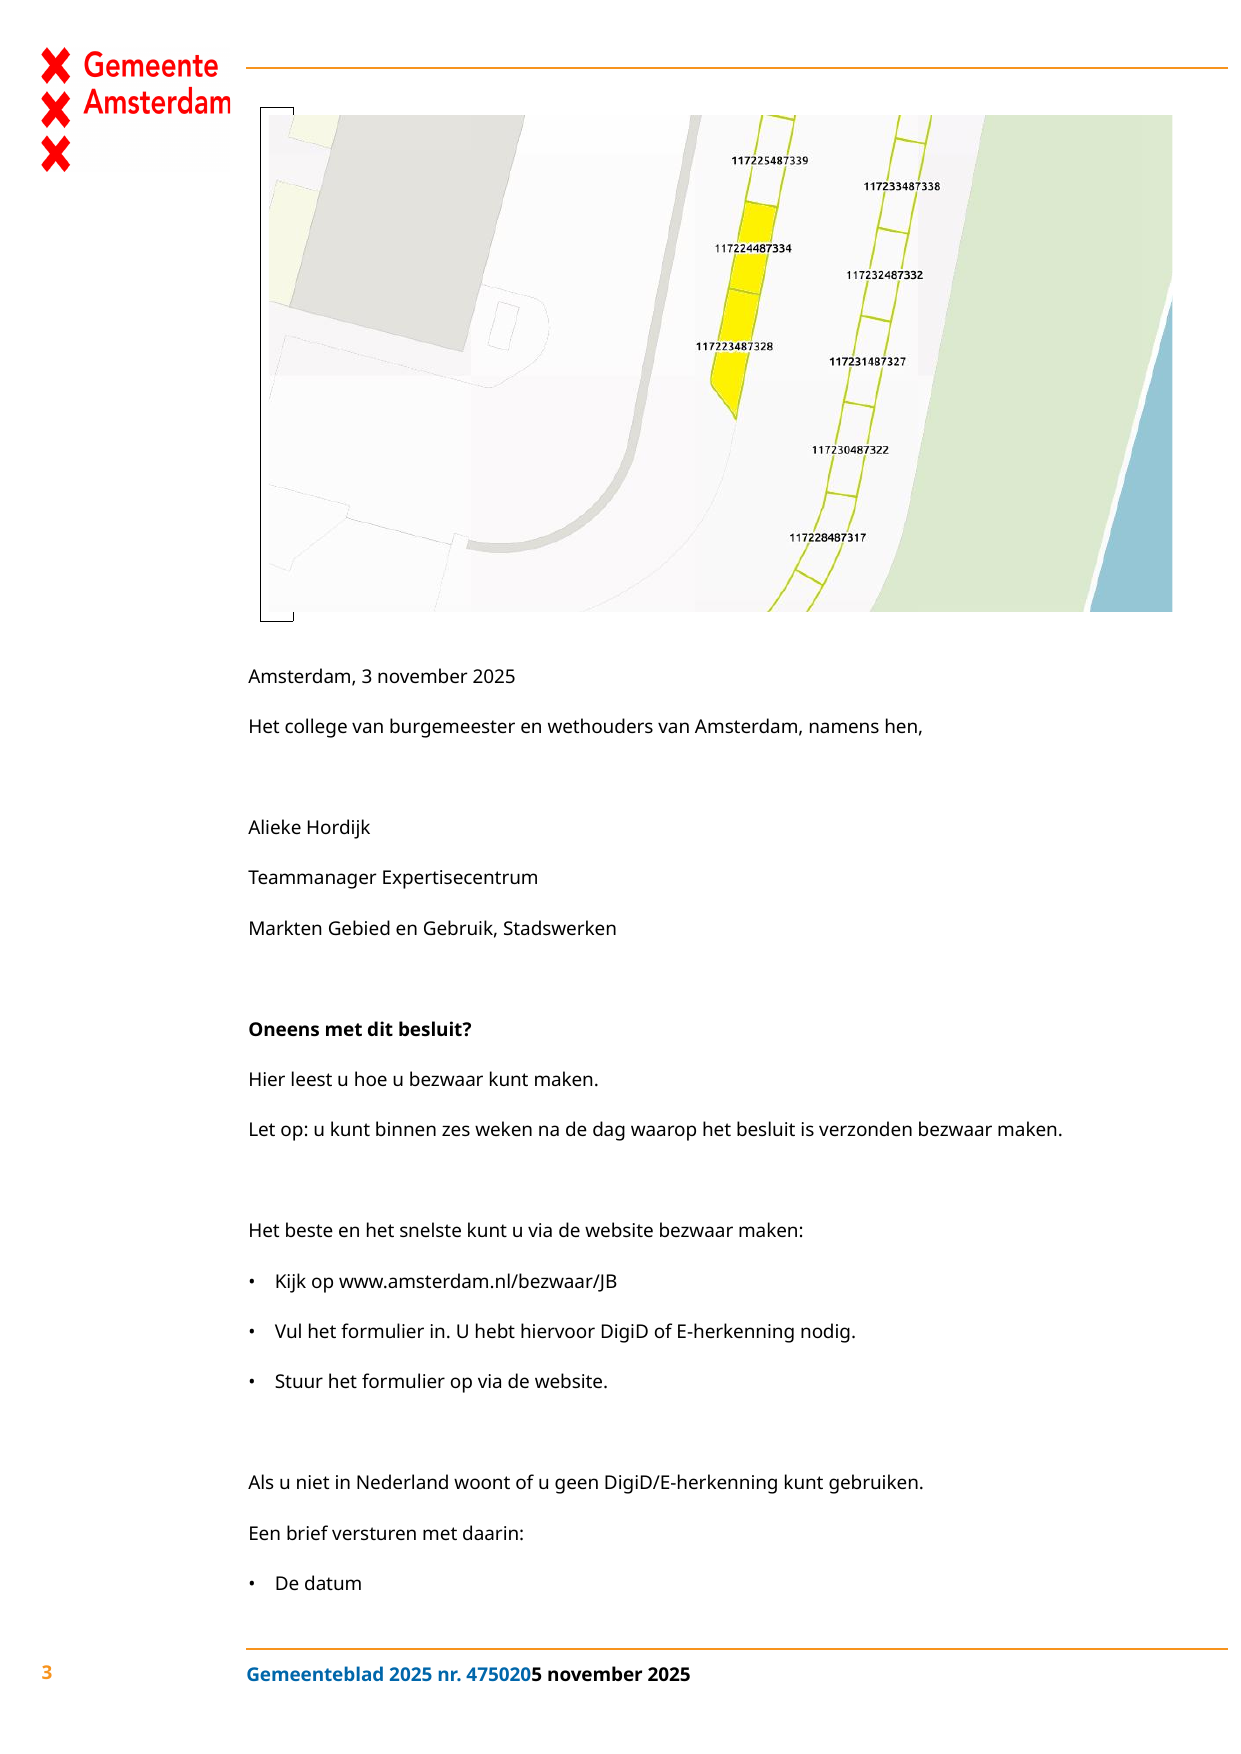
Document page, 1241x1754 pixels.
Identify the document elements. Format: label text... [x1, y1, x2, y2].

picture [268, 115, 1173, 612]
text Alieke Hordijk [248, 814, 1152, 840]
text Amsterdam, 3 november 2025 [248, 663, 1152, 689]
text Oneens met dit besluit? [248, 1016, 1152, 1042]
text Hier leest u hoe u bezwaar kunt maken. [248, 1066, 1152, 1092]
text Markten Gebied en Gebruik, Stadswerken [248, 915, 1152, 941]
text Teammanager Expertisecentrum [248, 864, 1152, 890]
text Het college van burgemeester en wethouders van Amsterdam, namens hen, [248, 713, 1152, 739]
text Als u niet in Nederland woont of u geen DigiD/E-herkenning kunt gebruiken. [248, 1469, 1152, 1495]
text Een brief versturen met daarin: [248, 1520, 1152, 1546]
text Het beste en het snelste kunt u via de website bezwaar maken: [248, 1217, 1152, 1243]
text • Stuur het formulier op via de website. [248, 1369, 1152, 1394]
text • De datum [248, 1570, 1152, 1596]
text Let op: u kunt binnen zes weken na de dag waarop het besluit is verzonden bezwaar maken. [248, 1117, 1152, 1142]
text • Kijk op www.amsterdam.nl/bezwaar/JB [248, 1268, 1152, 1294]
picture [41, 47, 231, 172]
text • Vul het formulier in. U hebt hiervoor DigiD of E-herkenning nodig. [248, 1318, 1152, 1344]
